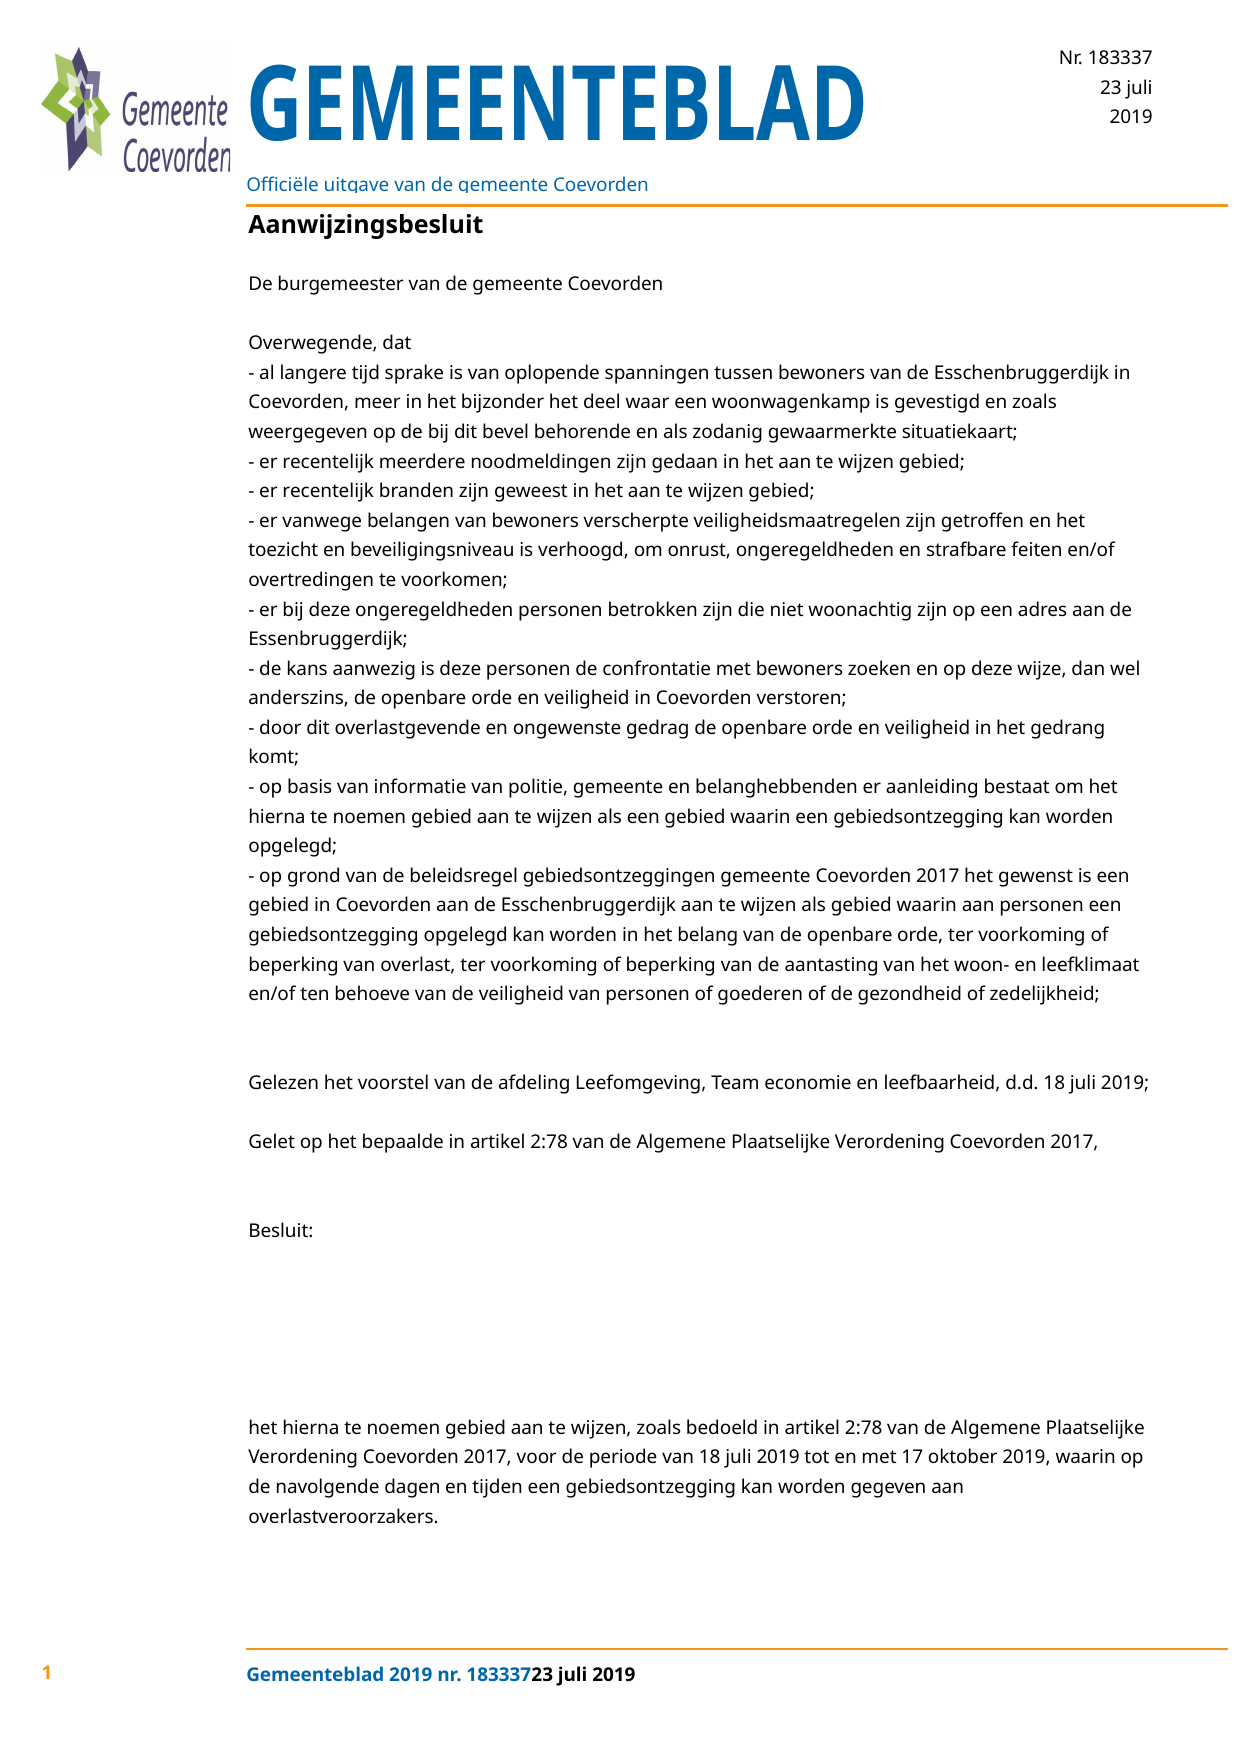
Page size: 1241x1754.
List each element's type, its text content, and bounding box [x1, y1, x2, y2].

text Aanwijzingsbesluit [248, 207, 1152, 241]
text - door dit overlastgevende en ongewenste gedrag de openbare orde en veiligheid in het gedrang komt; [248, 714, 1152, 769]
text - er recentelijk branden zijn geweest in het aan te wijzen gebied; [248, 477, 1152, 503]
text Gelezen het voorstel van de afdeling Leefomgeving, Team economie en leefbaarheid, d.d. 18 juli 2019; [248, 1069, 1152, 1095]
text - op grond van de beleidsregel gebiedsontzeggingen gemeente Coevorden 2017 het gewenst is een gebied in Coevorden aan de Esschenbruggerdijk aan te wijzen als gebied waarin aan personen een gebiedsontzegging opgelegd kan worden in het belang van de openbare orde, ter voorkoming of beperking van overlast, ter voorkoming of beperking van de aantasting van het woon- en leefklimaat en/of ten behoeve van de veiligheid van personen of goederen of de gezondheid of zedelijkheid; [248, 862, 1152, 1006]
text - de kans aanwezig is deze personen de confrontatie met bewoners zoeken en op deze wijze, dan wel anderszins, de openbare orde en veiligheid in Coevorden verstoren; [248, 655, 1152, 710]
text - er vanwege belangen van bewoners verscherpte veiligheidsmaatregelen zijn getroffen en het toezicht en beveiligingsniveau is verhoogd, om onrust, ongeregeldheden en strafbare feiten en/of overtredingen te voorkomen; [248, 507, 1152, 592]
text - er recentelijk meerdere noodmeldingen zijn gedaan in het aan te wijzen gebied; [248, 448, 1152, 473]
picture [41, 47, 231, 172]
text Overwegende, dat [248, 329, 1152, 355]
text Gelet op het bepaalde in artikel 2:78 van de Algemene Plaatselijke Verordening Coevorden 2017, [248, 1128, 1152, 1154]
text - er bij deze ongeregeldheden personen betrokken zijn die niet woonachtig zijn op een adres aan de Essenbruggerdijk; [248, 596, 1152, 651]
text - al langere tijd sprake is van oplopende spanningen tussen bewoners van de Esschenbruggerdijk in Coevorden, meer in het bijzonder het deel waar een woonwagenkamp is gevestigd en zoals weergegeven op de bij dit bevel behorende en als zodanig gewaarmerkte situatiekaart; [248, 359, 1152, 444]
text - op basis van informatie van politie, gemeente en belanghebbenden er aanleiding bestaat om het hierna te noemen gebied aan te wijzen als een gebied waarin een gebiedsontzegging kan worden opgelegd; [248, 773, 1152, 858]
text het hierna te noemen gebied aan te wijzen, zoals bedoeld in artikel 2:78 van de Algemene Plaatselijke Verordening Coevorden 2017, voor de periode van 18 juli 2019 tot en met 17 oktober 2019, waarin op de navolgende dagen en tijden een gebiedsontzegging kan worden gegeven aan overlastveroorzakers. [248, 1414, 1152, 1529]
text Besluit: [248, 1217, 1152, 1243]
text De burgemeester van de gemeente Coevorden [248, 270, 1152, 296]
